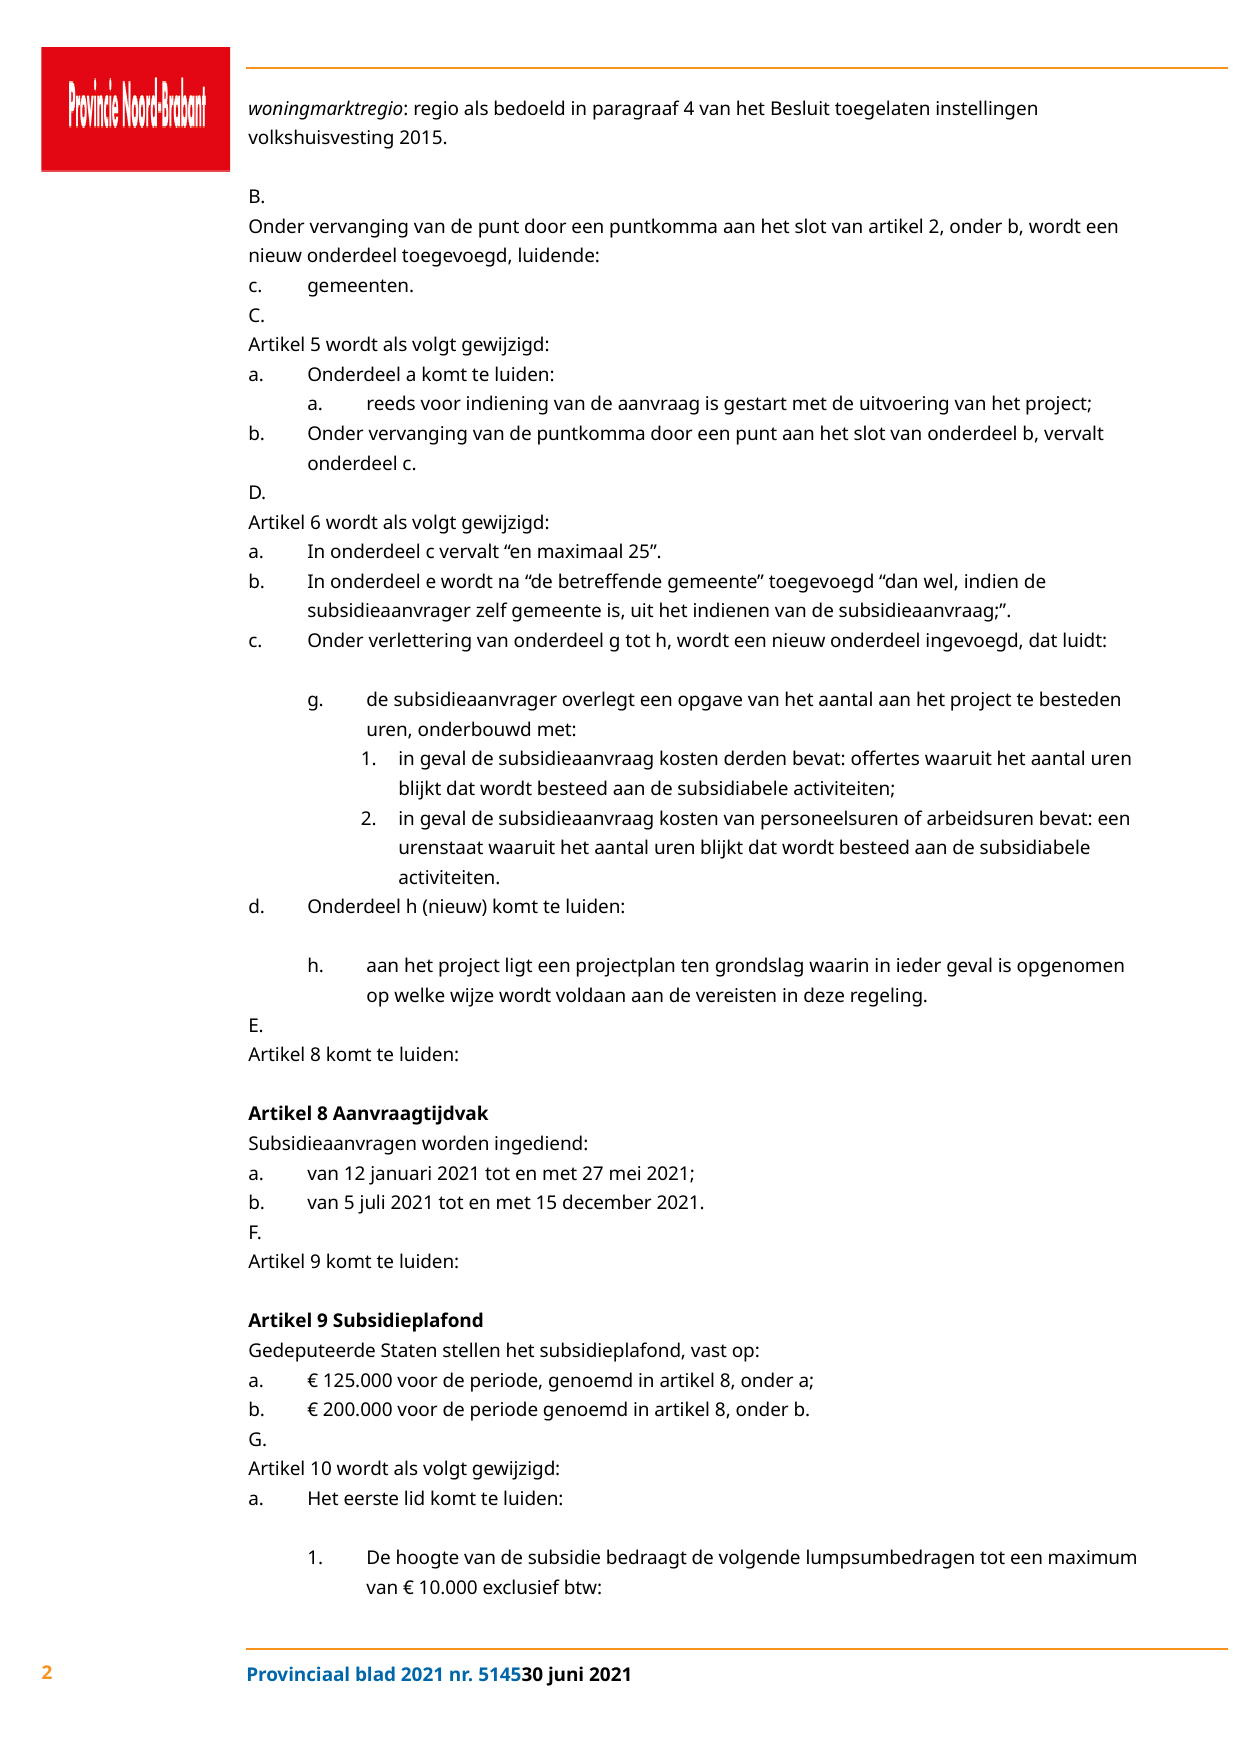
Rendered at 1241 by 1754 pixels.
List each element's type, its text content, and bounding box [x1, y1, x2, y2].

text Subsidieaanvragen worden ingediend: [248, 1130, 1152, 1156]
list De hoogte van de subsidie bedraagt de volgende lumpsumbedragen tot een maximum van € 10.000 exclusief btw: [307, 1544, 1152, 1600]
list reeds voor indiening van de aanvraag is gestart met de uitvoering van het project; [307, 391, 1152, 416]
text F. [248, 1219, 1152, 1245]
list Onderdeel h (nieuw) komt te luiden: [248, 893, 1152, 919]
list Onderdeel a komt te luiden: [248, 361, 1152, 387]
text Artikel 9 komt te luiden: [248, 1248, 1152, 1274]
text Gedeputeerde Staten stellen het subsidieplafond, vast op: [248, 1337, 1152, 1363]
text Artikel 9 Subsidieplafond [248, 1308, 1152, 1333]
text Artikel 6 wordt als volgt gewijzigd: [248, 509, 1152, 535]
list gemeenten. [248, 272, 1152, 298]
text Artikel 8 komt te luiden: [248, 1041, 1152, 1067]
list In onderdeel e wordt na “de betreffende gemeente” toegevoegd “dan wel, indien de subsidieaanvrager zelf gemeente is, uit het indienen van de subsidieaanvraag;”. [248, 568, 1152, 623]
text G. [248, 1426, 1152, 1452]
text Onder vervanging van de punt door een puntkomma aan het slot van artikel 2, onder b, wordt een nieuw onderdeel toegevoegd, luidende: [248, 213, 1152, 268]
list € 200.000 voor de periode genoemd in artikel 8, onder b. [248, 1396, 1152, 1422]
text woningmarktregio: regio als bedoeld in paragraaf 4 van het Besluit toegelaten instellingen volkshuisvesting 2015. [248, 95, 1152, 150]
text D. [248, 479, 1152, 505]
text Artikel 10 wordt als volgt gewijzigd: [248, 1456, 1152, 1481]
text Artikel 8 Aanvraagtijdvak [248, 1101, 1152, 1126]
list aan het project ligt een projectplan ten grondslag waarin in ieder geval is opgenomen op welke wijze wordt voldaan aan de vereisten in deze regeling. [307, 953, 1152, 1008]
list van 12 januari 2021 tot en met 27 mei 2021; [248, 1160, 1152, 1186]
list Onder vervanging van de puntkomma door een punt aan het slot van onderdeel b, vervalt onderdeel c. [248, 420, 1152, 476]
text B. [248, 183, 1152, 209]
list In onderdeel c vervalt “en maximaal 25”. [248, 538, 1152, 564]
picture [41, 47, 231, 172]
text Artikel 5 wordt als volgt gewijzigd: [248, 331, 1152, 357]
list Het eerste lid komt te luiden: [248, 1485, 1152, 1511]
list de subsidieaanvrager overlegt een opgave van het aantal aan het project te besteden uren, onderbouwd met: [307, 686, 1152, 742]
list in geval de subsidieaanvraag kosten van personeelsuren of arbeidsuren bevat: een urenstaat waaruit het aantal uren blijkt dat wordt besteed aan de subsidiabele activiteiten. [361, 805, 1152, 890]
list € 125.000 voor de periode, genoemd in artikel 8, onder a; [248, 1367, 1152, 1393]
list Onder verlettering van onderdeel g tot h, wordt een nieuw onderdeel ingevoegd, dat luidt: [248, 627, 1152, 653]
text C. [248, 302, 1152, 328]
list van 5 juli 2021 tot en met 15 december 2021. [248, 1189, 1152, 1215]
text E. [248, 1012, 1152, 1038]
list in geval de subsidieaanvraag kosten derden bevat: offertes waaruit het aantal uren blijkt dat wordt besteed aan de subsidiabele activiteiten; [361, 746, 1152, 801]
